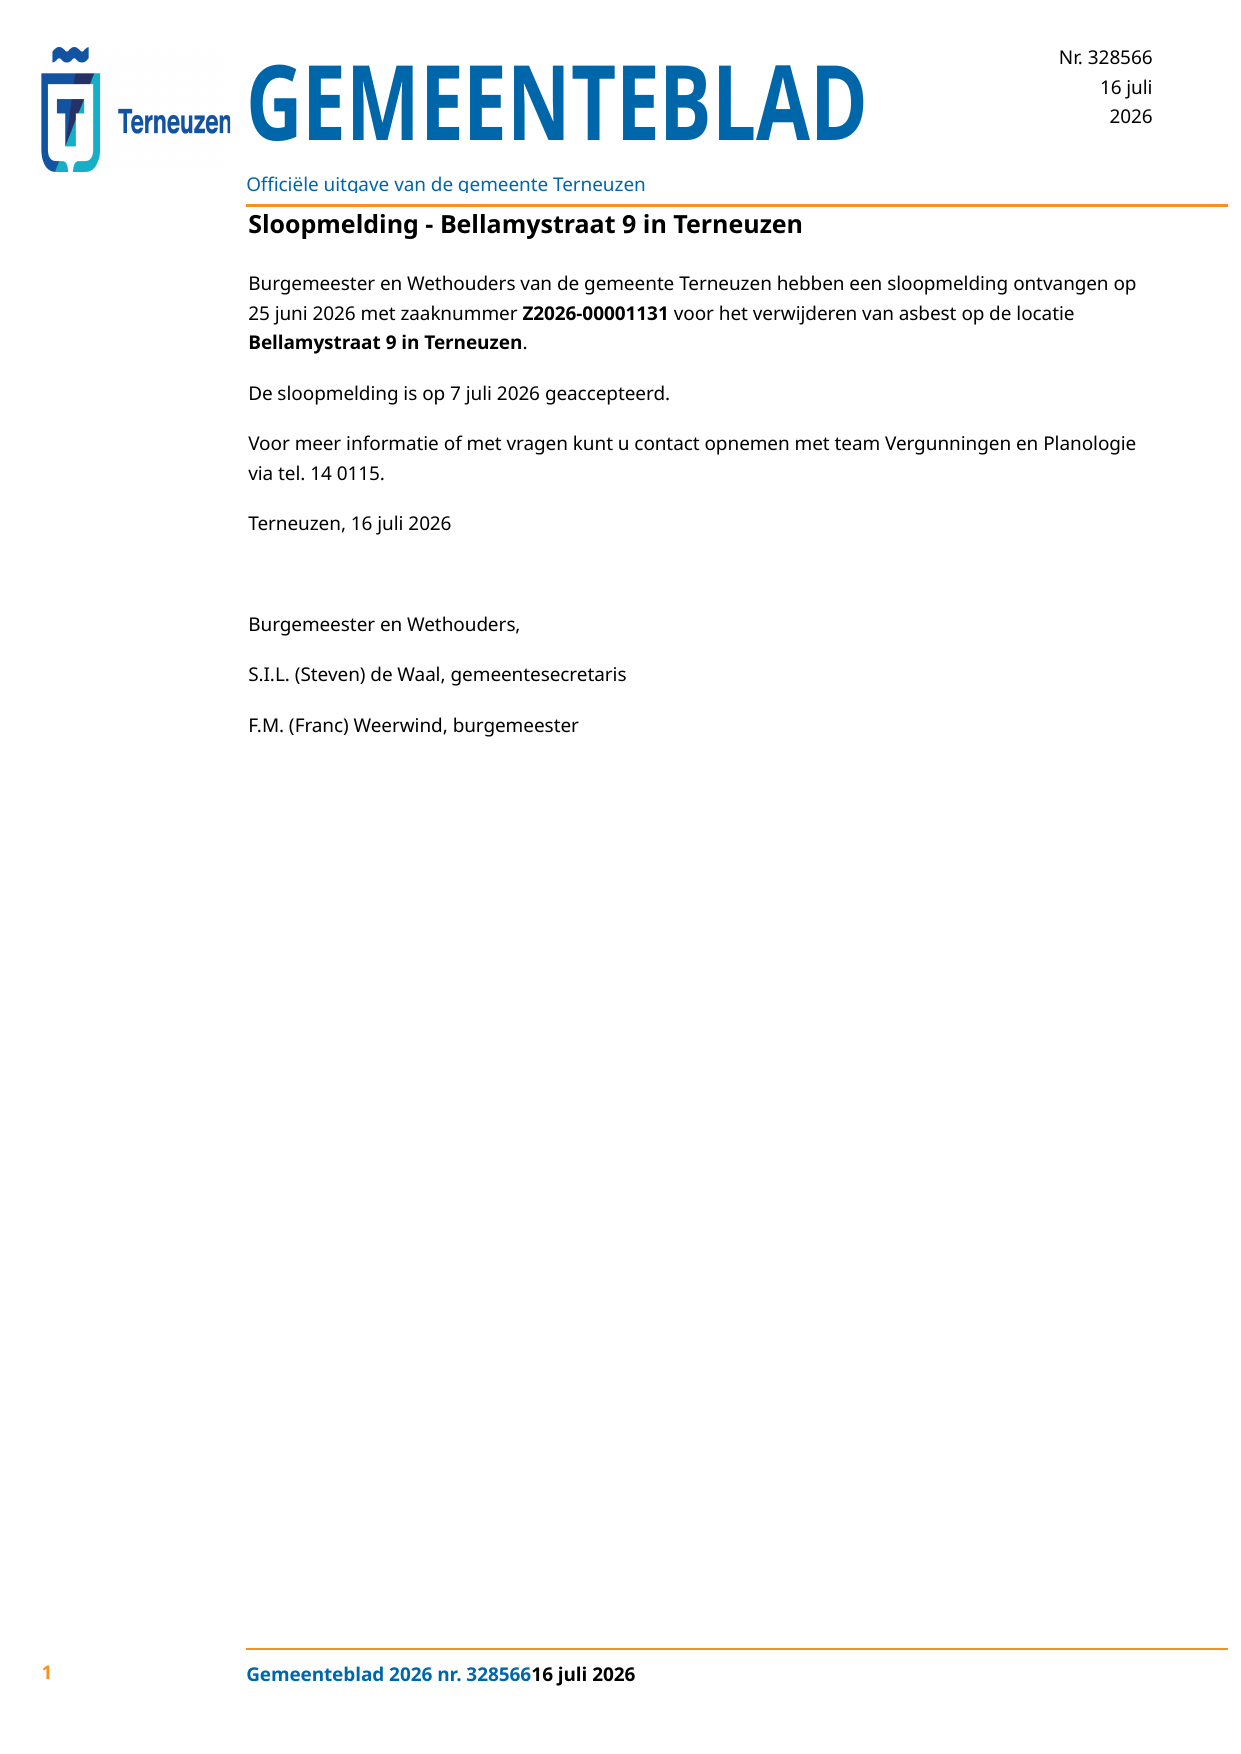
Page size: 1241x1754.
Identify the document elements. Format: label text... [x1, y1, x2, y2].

text Burgemeester en Wethouders, [248, 611, 1152, 637]
picture [41, 47, 231, 172]
text Terneuzen, 16 juli 2026 [248, 510, 1152, 536]
text S.I.L. (Steven) de Waal, gemeentesecretaris [248, 662, 1152, 687]
text Voor meer informatie of met vragen kunt u contact opnemen met team Vergunningen en Planologie via tel. 14 0115. [248, 430, 1152, 486]
text De sloopmelding is op 7 juli 2026 geaccepteerd. [248, 380, 1152, 406]
text Sloopmelding - Bellamystraat 9 in Terneuzen [248, 207, 1152, 241]
text Burgemeester en Wethouders van de gemeente Terneuzen hebben een sloopmelding ontvangen op 25 juni 2026 met zaaknummer Z2026-00001131 voor het verwijderen van asbest op de locatie Bellamystraat 9 in Terneuzen. [248, 270, 1152, 355]
text F.M. (Franc) Weerwind, burgemeester [248, 712, 1152, 738]
